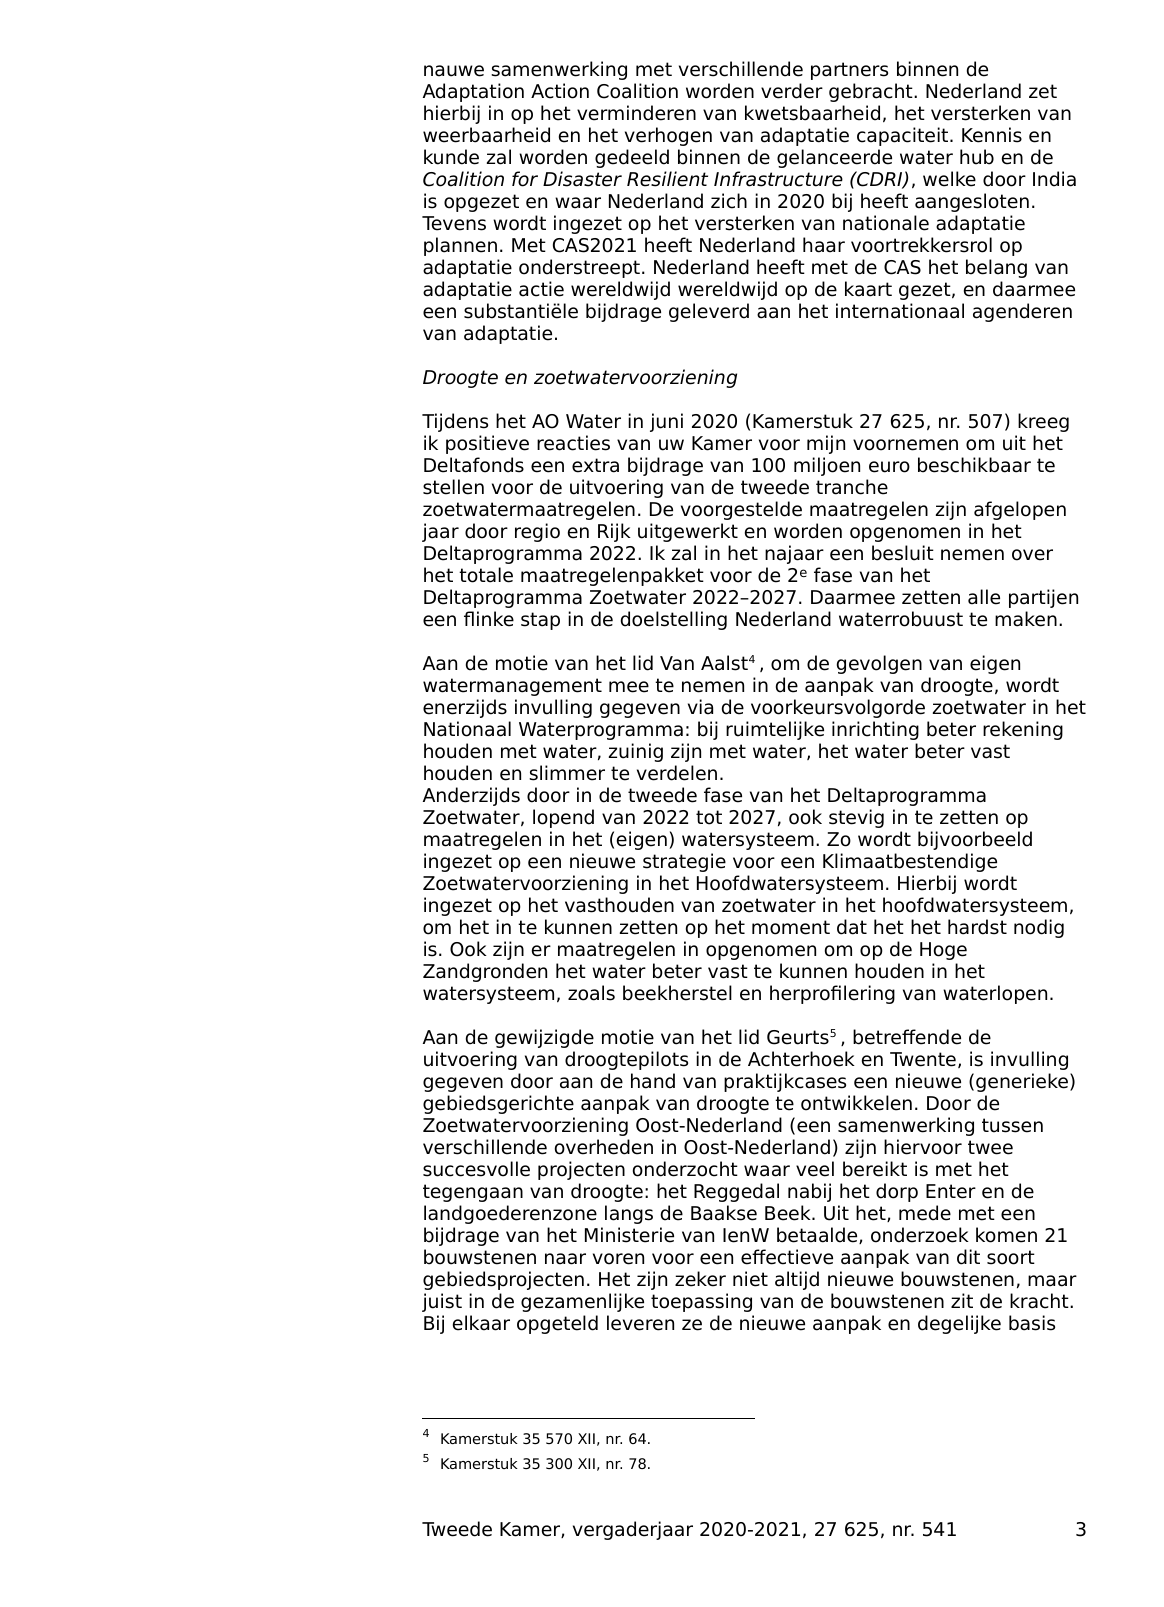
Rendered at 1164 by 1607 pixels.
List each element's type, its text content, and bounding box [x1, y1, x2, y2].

text Kamerstuk 35 570 XII, nr. 64. [422, 1427, 1087, 1449]
text Aan de motie van het lid Van Aalst, om de gevolgen van eigen watermanagement mee te nemen in de aanpak van droogte, wordt enerzijds invulling gegeven via de voorkeursvolgorde zoetwater in het Nationaal Waterprogramma: bij ruimtelijke inrichting beter rekening houden met water, zuinig zijn met water, het water beter vast houden en slimmer te verdelen. [422, 653, 1087, 785]
subtitle Droogte en zoetwatervoorziening [422, 367, 1087, 389]
text Tijdens het AO Water in juni 2020 (Kamerstuk 27 625, nr. 507) kreeg ik positieve reacties van uw Kamer voor mijn voornemen om uit het Deltafonds een extra bijdrage van 100 miljoen euro beschikbaar te stellen voor de uitvoering van de tweede tranche zoetwatermaatregelen. De voorgestelde maatregelen zijn afgelopen jaar door regio en Rijk uitgewerkt en worden opgenomen in het Deltaprogramma 2022. Ik zal in het najaar een besluit nemen over het totale maatregelenpakket voor de 2e fase van het Deltaprogramma Zoetwater 2022–2027. Daarmee zetten alle partijen een flinke stap in de doelstelling Nederland waterrobuust te maken. [422, 411, 1087, 631]
text Aan de gewijzigde motie van het lid Geurts, betreffende de uitvoering van droogtepilots in de Achterhoek en Twente, is invulling gegeven door aan de hand van praktijkcases een nieuwe (generieke) gebiedsgerichte aanpak van droogte te ontwikkelen. Door de Zoetwatervoorziening Oost-Nederland (een samenwerking tussen verschillende overheden in Oost-Nederland) zijn hiervoor twee succesvolle projecten onderzocht waar veel bereikt is met het tegengaan van droogte: het Reggedal nabij het dorp Enter en de landgoederenzone langs de Baakse Beek. Uit het, mede met een bijdrage van het Ministerie van IenW betaalde, onderzoek komen 21 bouwstenen naar voren voor een effectieve aanpak van dit soort gebiedsprojecten. Het zijn zeker niet altijd nieuwe bouwstenen, maar juist in de gezamenlijke toepassing van de bouwstenen zit de kracht. Bij elkaar opgeteld leveren ze de nieuwe aanpak en degelijke basis [422, 1027, 1087, 1335]
text nauwe samenwerking met verschillende partners binnen de Adaptation Action Coalition worden verder gebracht. Nederland zet hierbij in op het verminderen van kwetsbaarheid, het versterken van weerbaarheid en het verhogen van adaptatie capaciteit. Kennis en kunde zal worden gedeeld binnen de gelanceerde water hub en de Coalition for Disaster Resilient Infrastructure (CDRI), welke door India is opgezet en waar Nederland zich in 2020 bij heeft aangesloten. Tevens wordt ingezet op het versterken van nationale adaptatie plannen. Met CAS2021 heeft Nederland haar voortrekkersrol op adaptatie onderstreept. Nederland heeft met de CAS het belang van adaptatie actie wereldwijd wereldwijd op de kaart gezet, en daarmee een substantiële bijdrage geleverd aan het internationaal agenderen van adaptatie. [422, 59, 1087, 345]
text Anderzijds door in de tweede fase van het Deltaprogramma Zoetwater, lopend van 2022 tot 2027, ook stevig in te zetten op maatregelen in het (eigen) watersysteem. Zo wordt bijvoorbeeld ingezet op een nieuwe strategie voor een Klimaatbestendige Zoetwatervoorziening in het Hoofdwatersysteem. Hierbij wordt ingezet op het vasthouden van zoetwater in het hoofdwatersysteem, om het in te kunnen zetten op het moment dat het het hardst nodig is. Ook zijn er maatregelen in opgenomen om op de Hoge Zandgronden het water beter vast te kunnen houden in het watersysteem, zoals beekherstel en herprofilering van waterlopen. [422, 785, 1087, 1005]
text Kamerstuk 35 300 XII, nr. 78. [422, 1452, 1087, 1474]
